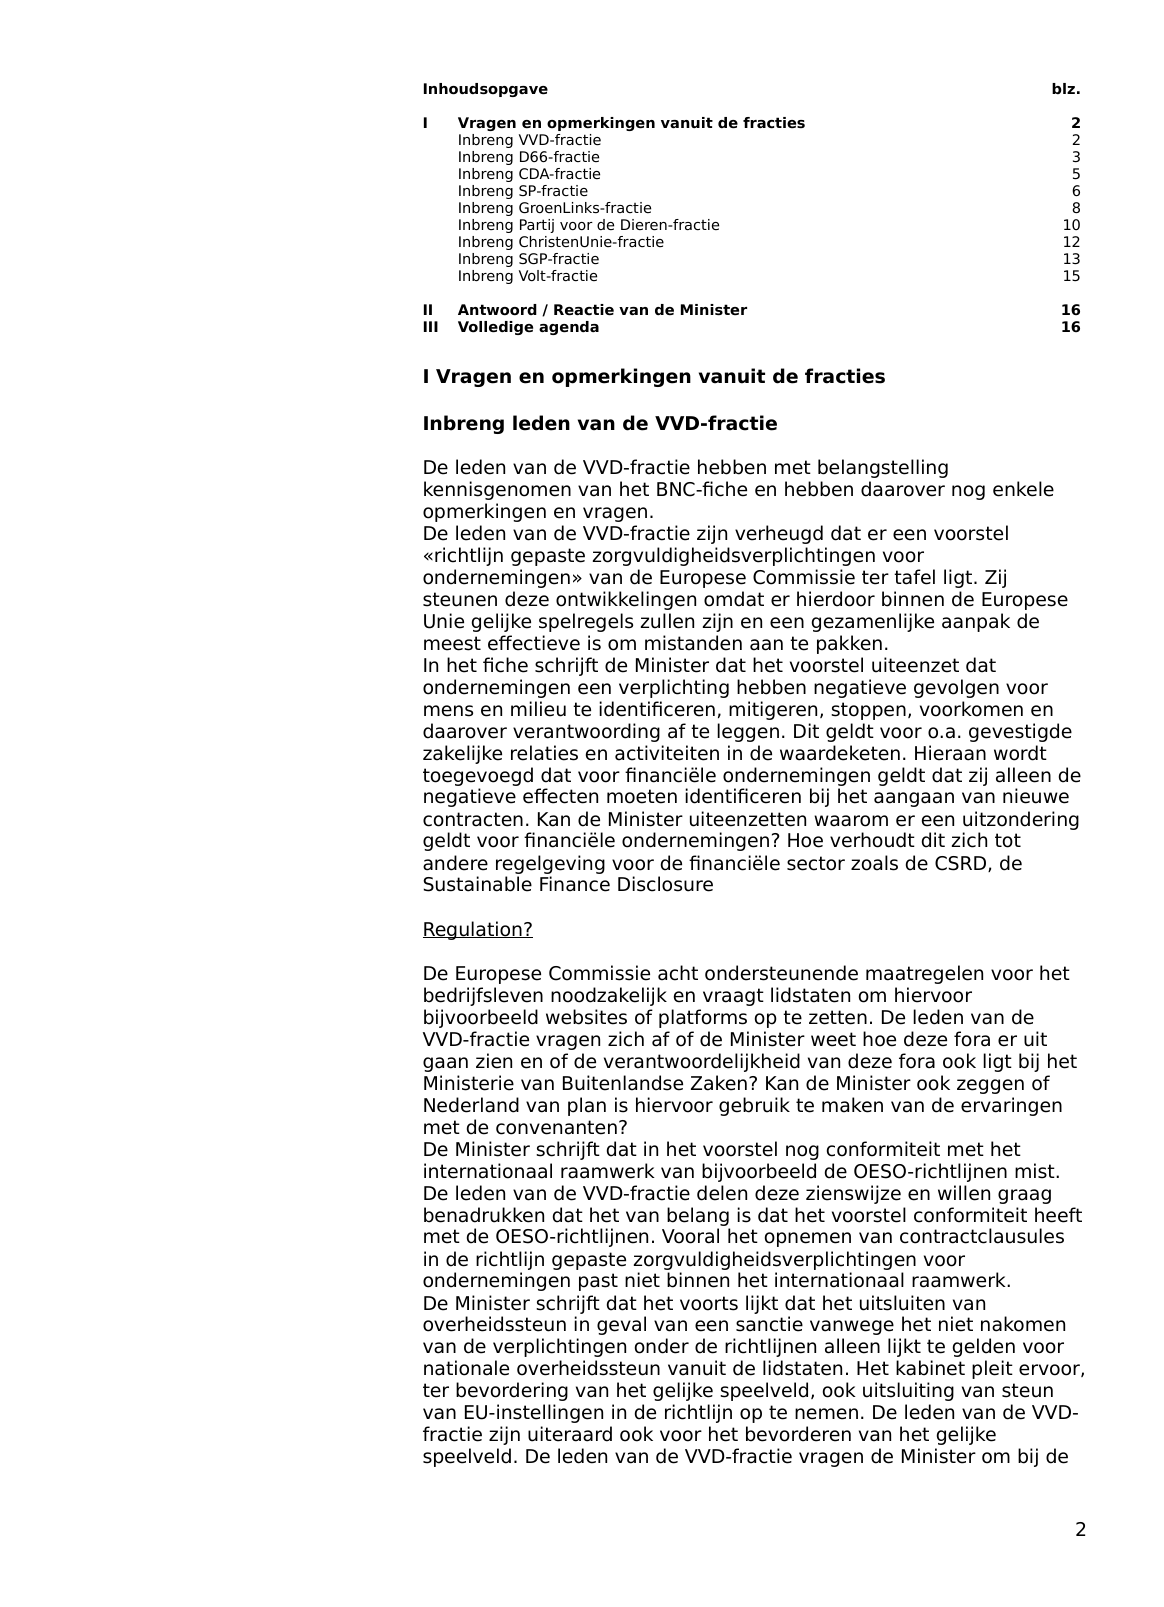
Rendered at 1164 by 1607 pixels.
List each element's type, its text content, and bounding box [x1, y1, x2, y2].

table_cell 6 [1028, 183, 1087, 200]
table_cell 12 [1028, 234, 1087, 251]
table_cell Inbreng VVD-fractie [452, 132, 1028, 149]
table_cell Antwoord / Reactie van de Minister [452, 302, 1028, 319]
text De leden van de VVD-fractie hebben met belangstelling kennisgenomen van het BNC-fiche en hebben daarover nog enkele opmerkingen en vragen. [422, 457, 1087, 523]
table_cell [422, 149, 452, 166]
table_cell I [422, 115, 452, 132]
table_cell II [422, 302, 452, 319]
text De leden van de VVD-fractie zijn verheugd dat er een voorstel «richtlijn gepaste zorgvuldigheidsverplichtingen voor ondernemingen» van de Europese Commissie ter tafel ligt. Zij steunen deze ontwikkelingen omdat er hierdoor binnen de Europese Unie gelijke spelregels zullen zijn en een gezamenlijke aanpak de meest effectieve is om mistanden aan te pakken. [422, 523, 1087, 654]
table_cell 2 [1028, 115, 1087, 132]
table_cell [422, 268, 452, 285]
table_cell Inbreng CDA-fractie [452, 166, 1028, 183]
table_cell [422, 217, 452, 234]
table_cell Inbreng SP-fractie [452, 183, 1028, 200]
table_cell 8 [1028, 200, 1087, 217]
table_cell 3 [1028, 149, 1087, 166]
table_cell 13 [1028, 251, 1087, 268]
table_cell Volledige agenda [452, 319, 1028, 336]
text De Europese Commissie acht ondersteunende maatregelen voor het bedrijfsleven noodzakelijk en vraagt lidstaten om hiervoor bijvoorbeeld websites of platforms op te zetten. De leden van de VVD-fractie vragen zich af of de Minister weet hoe deze fora er uit gaan zien en of de verantwoordelijkheid van deze fora ook ligt bij het Ministerie van Buitenlandse Zaken? Kan de Minister ook zeggen of Nederland van plan is hiervoor gebruik te maken van de ervaringen met de convenanten? [422, 963, 1087, 1138]
table_cell Inbreng Volt-fractie [452, 268, 1028, 285]
table_cell [1028, 285, 1087, 302]
table_cell 15 [1028, 268, 1087, 285]
table_cell [422, 234, 452, 251]
table_cell Inbreng Partij voor de Dieren-fractie [452, 217, 1028, 234]
table_cell [422, 251, 452, 268]
table_cell [1028, 98, 1087, 115]
subtitle I Vragen en opmerkingen vanuit de fracties [422, 366, 1087, 388]
table_cell 16 [1028, 319, 1087, 336]
text De Minister schrijft dat in het voorstel nog conformiteit met het internationaal raamwerk van bijvoorbeeld de OESO-richtlijnen mist. De leden van de VVD-fractie delen deze zienswijze en willen graag benadrukken dat het van belang is dat het voorstel conformiteit heeft met de OESO-richtlijnen. Vooral het opnemen van contractclausules in de richtlijn gepaste zorgvuldigheidsverplichtingen voor ondernemingen past niet binnen het internationaal raamwerk. [422, 1138, 1087, 1292]
table_cell Inbreng ChristenUnie-fractie [452, 234, 1028, 251]
table_cell [422, 285, 452, 302]
text De Minister schrijft dat het voorts lijkt dat het uitsluiten van overheidssteun in geval van een sanctie vanwege het niet nakomen van de verplichtingen onder de richtlijnen alleen lijkt te gelden voor nationale overheidssteun vanuit de lidstaten. Het kabinet pleit ervoor, ter bevordering van het gelijke speelveld, ook uitsluiting van steun van EU-instellingen in de richtlijn op te nemen. De leden van de VVD-fractie zijn uiteraard ook voor het bevorderen van het gelijke speelveld. De leden van de VVD-fractie vragen de Minister om bij de [422, 1292, 1087, 1468]
table_cell Inbreng SGP-fractie [452, 251, 1028, 268]
table_header blz. [1028, 81, 1087, 98]
table_cell [422, 200, 452, 217]
table_cell Vragen en opmerkingen vanuit de fracties [452, 115, 1028, 132]
subtitle Inbreng leden van de VVD-fractie [422, 413, 1087, 434]
subtitle Regulation? [422, 918, 1087, 941]
table_cell Inbreng GroenLinks-fractie [452, 200, 1028, 217]
text In het fiche schrijft de Minister dat het voorstel uiteenzet dat ondernemingen een verplichting hebben negatieve gevolgen voor mens en milieu te identificeren, mitigeren, stoppen, voorkomen en daarover verantwoording af te leggen. Dit geldt voor o.a. gevestigde zakelijke relaties en activiteiten in de waardeketen. Hieraan wordt toegevoegd dat voor financiële ondernemingen geldt dat zij alleen de negatieve effecten moeten identificeren bij het aangaan van nieuwe contracten. Kan de Minister uiteenzetten waarom er een uitzondering geldt voor financiële ondernemingen? Hoe verhoudt dit zich tot andere regelgeving voor de financiële sector zoals de CSRD, de Sustainable Finance Disclosure [422, 654, 1087, 896]
table_cell [422, 183, 452, 200]
table_cell [422, 166, 452, 183]
table_cell III [422, 319, 452, 336]
table_cell [452, 98, 1028, 115]
table_cell 5 [1028, 166, 1087, 183]
table_cell [422, 132, 452, 149]
table_header Inhoudsopgave [422, 81, 1028, 98]
table_cell [452, 285, 1028, 302]
table_cell 10 [1028, 217, 1087, 234]
table_cell [422, 98, 452, 115]
table_cell 2 [1028, 132, 1087, 149]
table_cell 16 [1028, 302, 1087, 319]
table_cell Inbreng D66-fractie [452, 149, 1028, 166]
